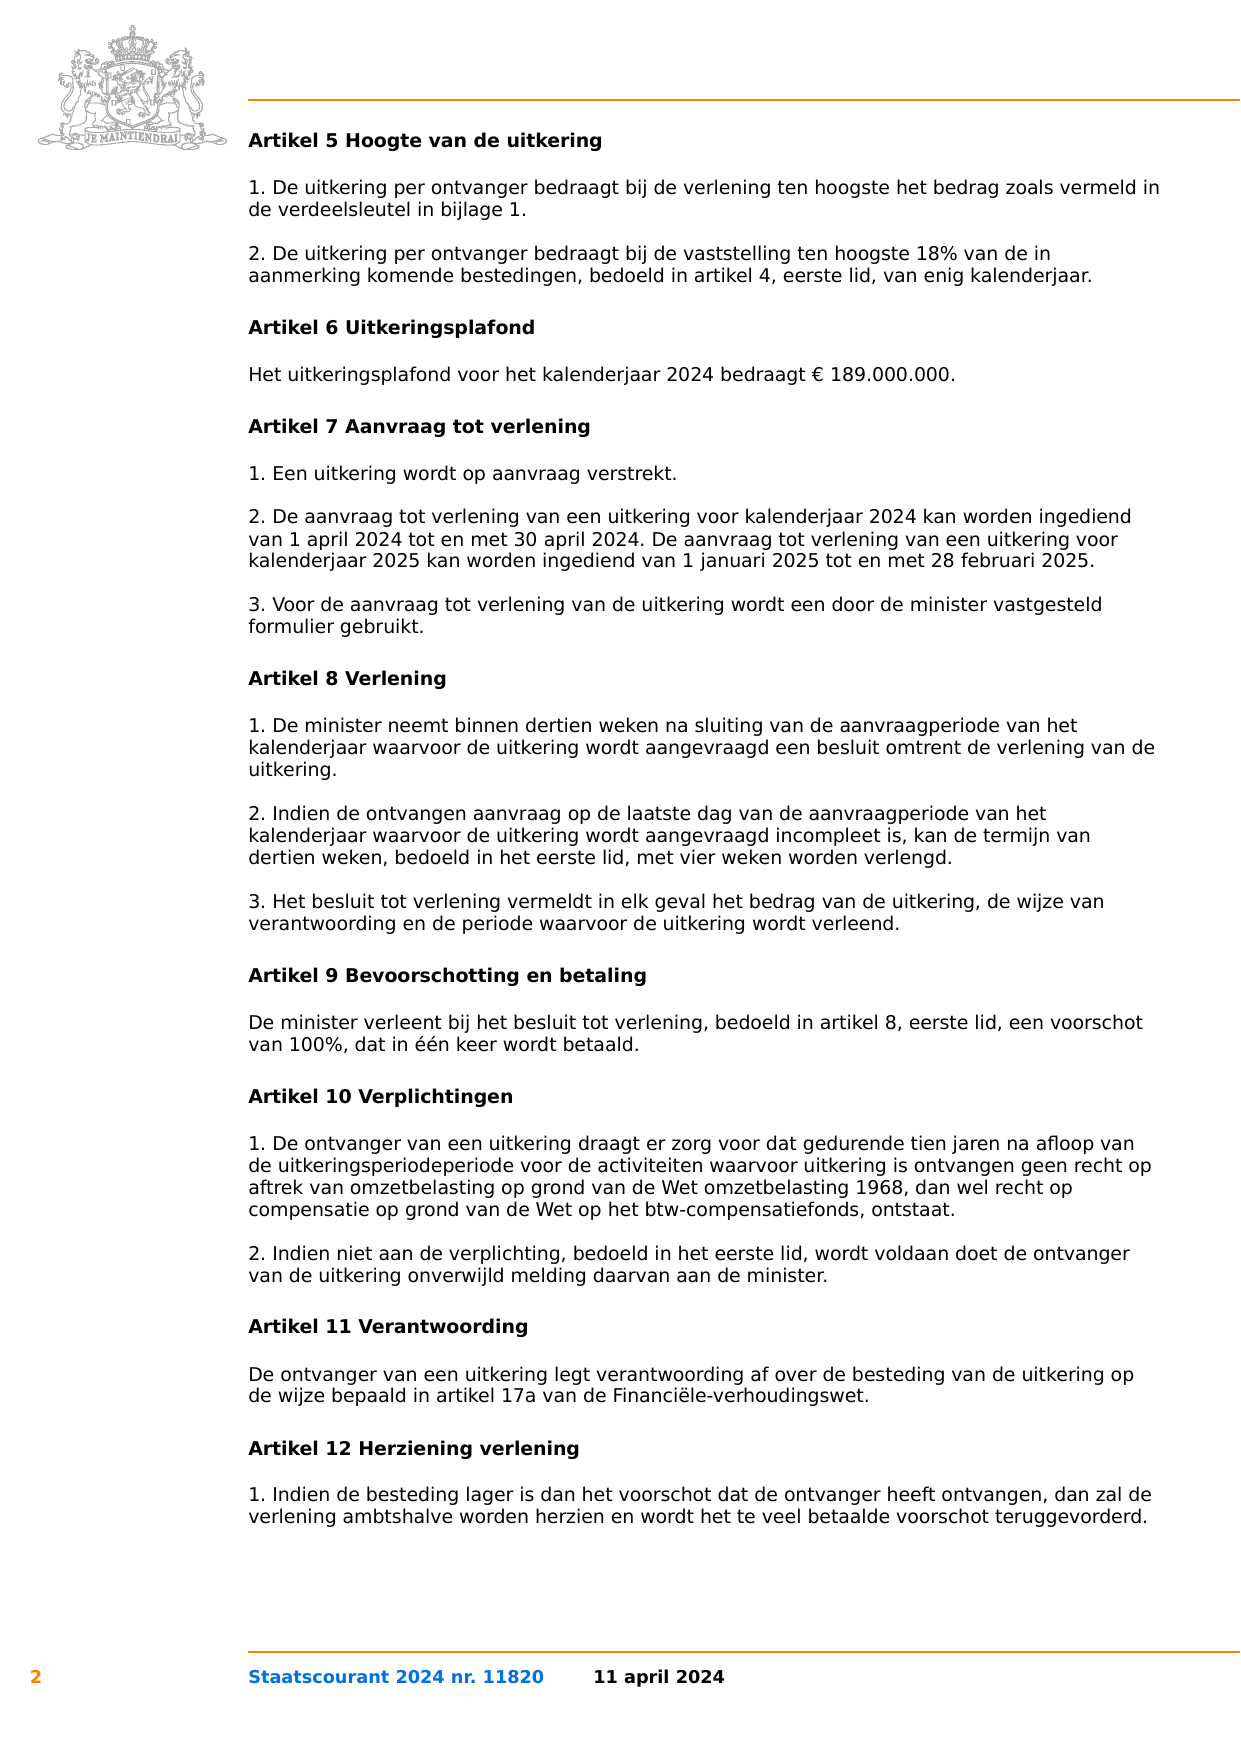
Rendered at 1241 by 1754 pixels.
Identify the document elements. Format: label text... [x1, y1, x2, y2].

text 1. De uitkering per ontvanger bedraagt bij de verlening ten hoogste het bedrag zoals vermeld in de verdeelsleutel in bijlage 1. [248, 177, 1163, 221]
text 2. Indien de ontvangen aanvraag op de laatste dag van de aanvraagperiode van het kalenderjaar waarvoor de uitkering wordt aangevraagd incompleet is, kan de termijn van dertien weken, bedoeld in het eerste lid, met vier weken worden verlengd. [248, 803, 1163, 869]
text 2. De aanvraag tot verlening van een uitkering voor kalenderjaar 2024 kan worden ingediend van 1 april 2024 tot en met 30 april 2024. De aanvraag tot verlening van een uitkering voor kalenderjaar 2025 kan worden ingediend van 1 januari 2025 tot en met 28 februari 2025. [248, 506, 1163, 572]
subtitle Artikel 8 Verlening [248, 668, 1163, 690]
text 1. De ontvanger van een uitkering draagt er zorg voor dat gedurende tien jaren na afloop van de uitkeringsperiodeperiode voor de activiteiten waarvoor uitkering is ontvangen geen recht op aftrek van omzetbelasting op grond van de Wet omzetbelasting 1968, dan wel recht op compensatie op grond van de Wet op het btw-compensatiefonds, ontstaat. [248, 1133, 1163, 1221]
subtitle Artikel 10 Verplichtingen [248, 1086, 1163, 1108]
subtitle Artikel 12 Herziening verlening [248, 1437, 1163, 1459]
subtitle Artikel 11 Verantwoording [248, 1316, 1163, 1338]
text 3. Voor de aanvraag tot verlening van de uitkering wordt een door de minister vastgesteld formulier gebruikt. [248, 594, 1163, 638]
text De minister verleent bij het besluit tot verlening, bedoeld in artikel 8, eerste lid, een voorschot van 100%, dat in één keer wordt betaald. [248, 1012, 1163, 1056]
text 1. De minister neemt binnen dertien weken na sluiting van de aanvraagperiode van het kalenderjaar waarvoor de uitkering wordt aangevraagd een besluit omtrent de verlening van de uitkering. [248, 715, 1163, 781]
text De ontvanger van een uitkering legt verantwoording af over de besteding van de uitkering op de wijze bepaald in artikel 17a van de Financiële-verhoudingswet. [248, 1363, 1163, 1407]
picture [38, 25, 227, 150]
text Het uitkeringsplafond voor het kalenderjaar 2024 bedraagt € 189.000.000. [248, 364, 1163, 386]
text 1. Een uitkering wordt op aanvraag verstrekt. [248, 463, 1163, 484]
text 2. De uitkering per ontvanger bedraagt bij de vaststelling ten hoogste 18% van de in aanmerking komende bestedingen, bedoeld in artikel 4, eerste lid, van enig kalenderjaar. [248, 243, 1163, 287]
subtitle Artikel 7 Aanvraag tot verlening [248, 416, 1163, 438]
text 2. Indien niet aan de verplichting, bedoeld in het eerste lid, wordt voldaan doet de ontvanger van de uitkering onverwijld melding daarvan aan de minister. [248, 1242, 1163, 1286]
text 3. Het besluit tot verlening vermeldt in elk geval het bedrag van de uitkering, de wijze van verantwoording en de periode waarvoor de uitkering wordt verleend. [248, 891, 1163, 935]
subtitle Artikel 6 Uitkeringsplafond [248, 317, 1163, 339]
text 1. Indien de besteding lager is dan het voorschot dat de ontvanger heeft ontvangen, dan zal de verlening ambtshalve worden herzien en wordt het te veel betaalde voorschot teruggevorderd. [248, 1484, 1163, 1528]
subtitle Artikel 5 Hoogte van de uitkering [248, 130, 1163, 152]
subtitle Artikel 9 Bevoorschotting en betaling [248, 965, 1163, 987]
